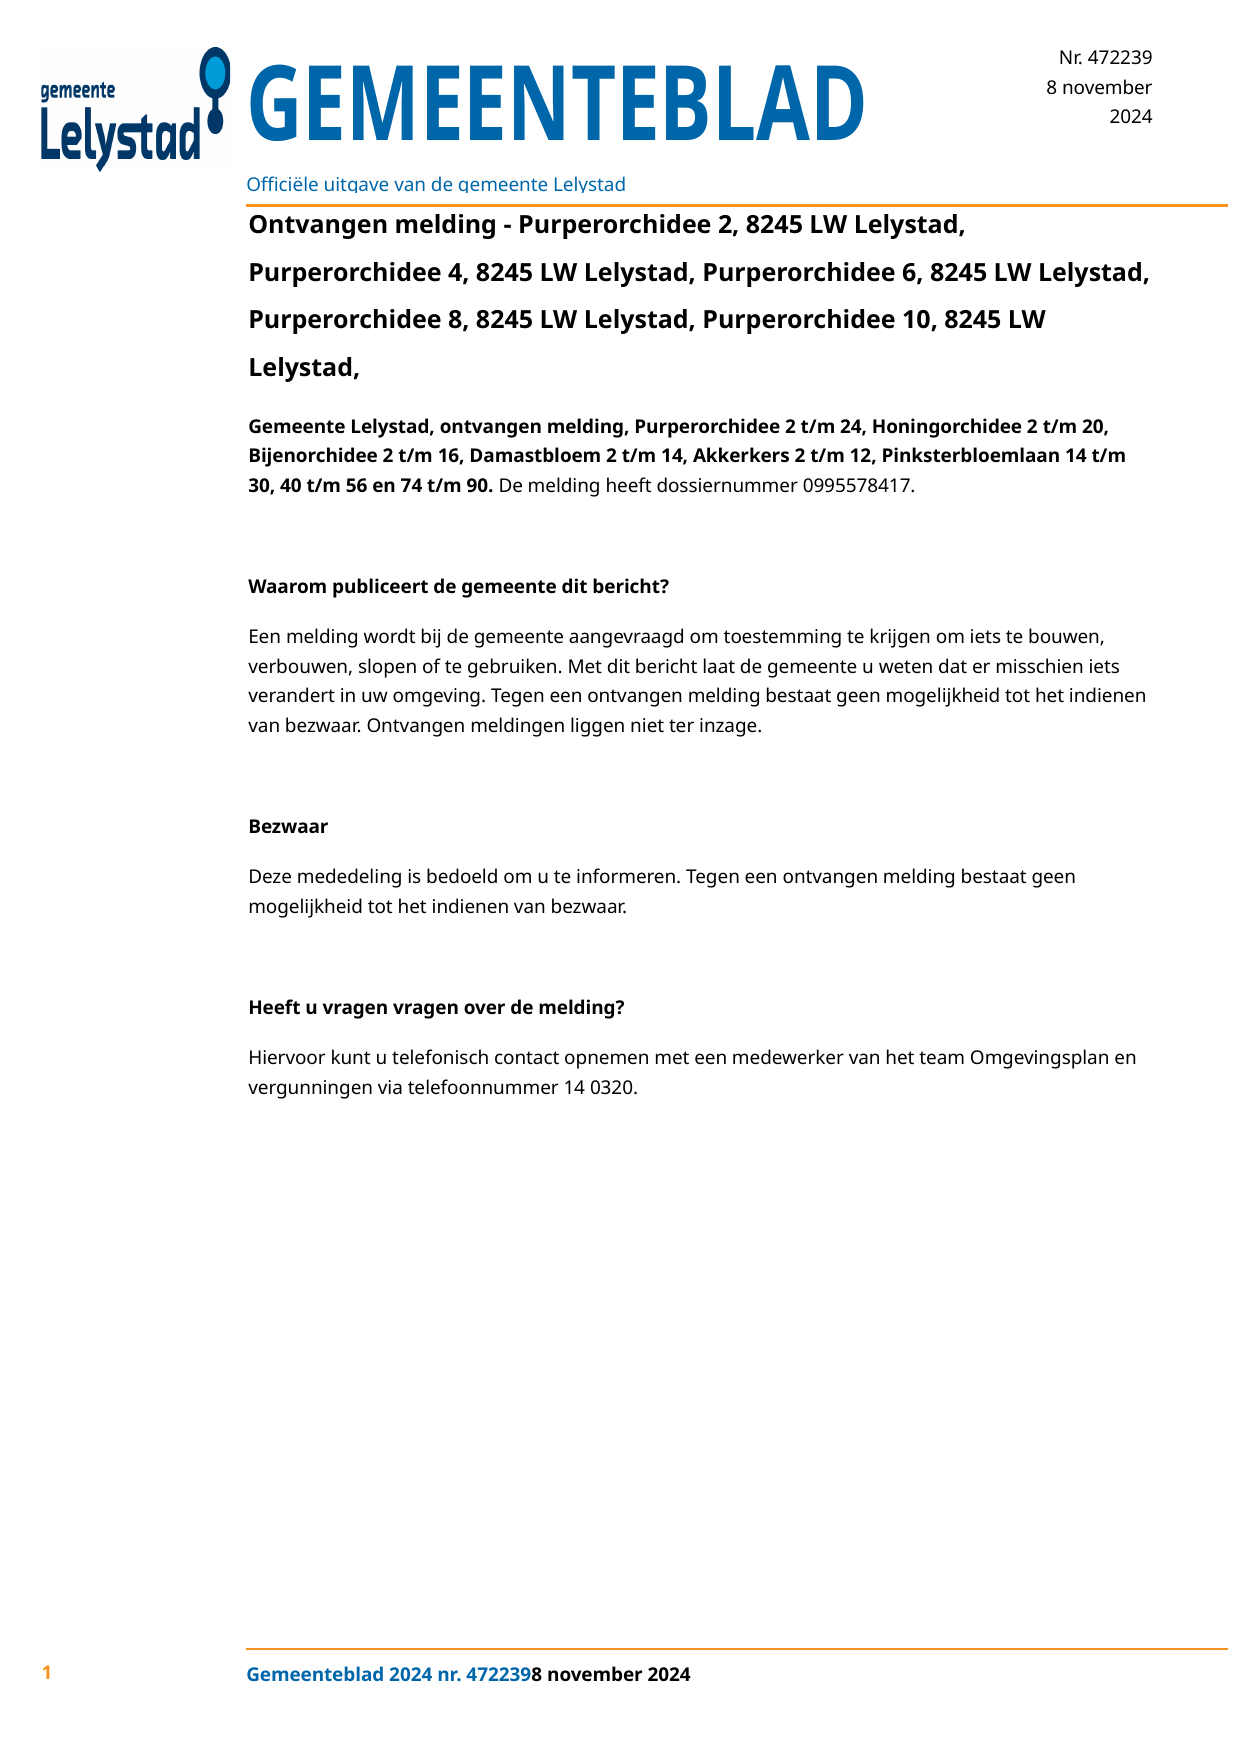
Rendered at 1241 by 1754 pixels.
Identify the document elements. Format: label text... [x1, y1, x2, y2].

picture [41, 47, 231, 172]
text Deze mededeling is bedoeld om u te informeren. Tegen een ontvangen melding bestaat geen mogelijkheid tot het indienen van bezwaar. [248, 863, 1152, 919]
text Hiervoor kunt u telefonisch contact opnemen met een medewerker van het team Omgevingsplan en vergunningen via telefoonnummer 14 0320. [248, 1044, 1152, 1100]
text Een melding wordt bij de gemeente aangevraagd om toestemming te krijgen om iets te bouwen, verbouwen, slopen of te gebruiken. Met dit bericht laat de gemeente u weten dat er misschien iets verandert in uw omgeving. Tegen een ontvangen melding bestaat geen mogelijkheid tot het indienen van bezwaar. Ontvangen meldingen liggen niet ter inzage. [248, 623, 1152, 738]
text Ontvangen melding - Purperorchidee 2, 8245 LW Lelystad, Purperorchidee 4, 8245 LW Lelystad, Purperorchidee 6, 8245 LW Lelystad, Purperorchidee 8, 8245 LW Lelystad, Purperorchidee 10, 8245 LW Lelystad, [248, 207, 1152, 384]
text Gemeente Lelystad, ontvangen melding, Purperorchidee 2 t/m 24, Honingorchidee 2 t/m 20, Bijenorchidee 2 t/m 16, Damastbloem 2 t/m 14, Akkerkers 2 t/m 12, Pinksterbloemlaan 14 t/m 30, 40 t/m 56 en 74 t/m 90. De melding heeft dossiernummer 0995578417. [248, 413, 1152, 498]
text Bezwaar [248, 813, 1152, 839]
text Heeft u vragen vragen over de melding? [248, 994, 1152, 1020]
text Waarom publiceert de gemeente dit bericht? [248, 573, 1152, 599]
